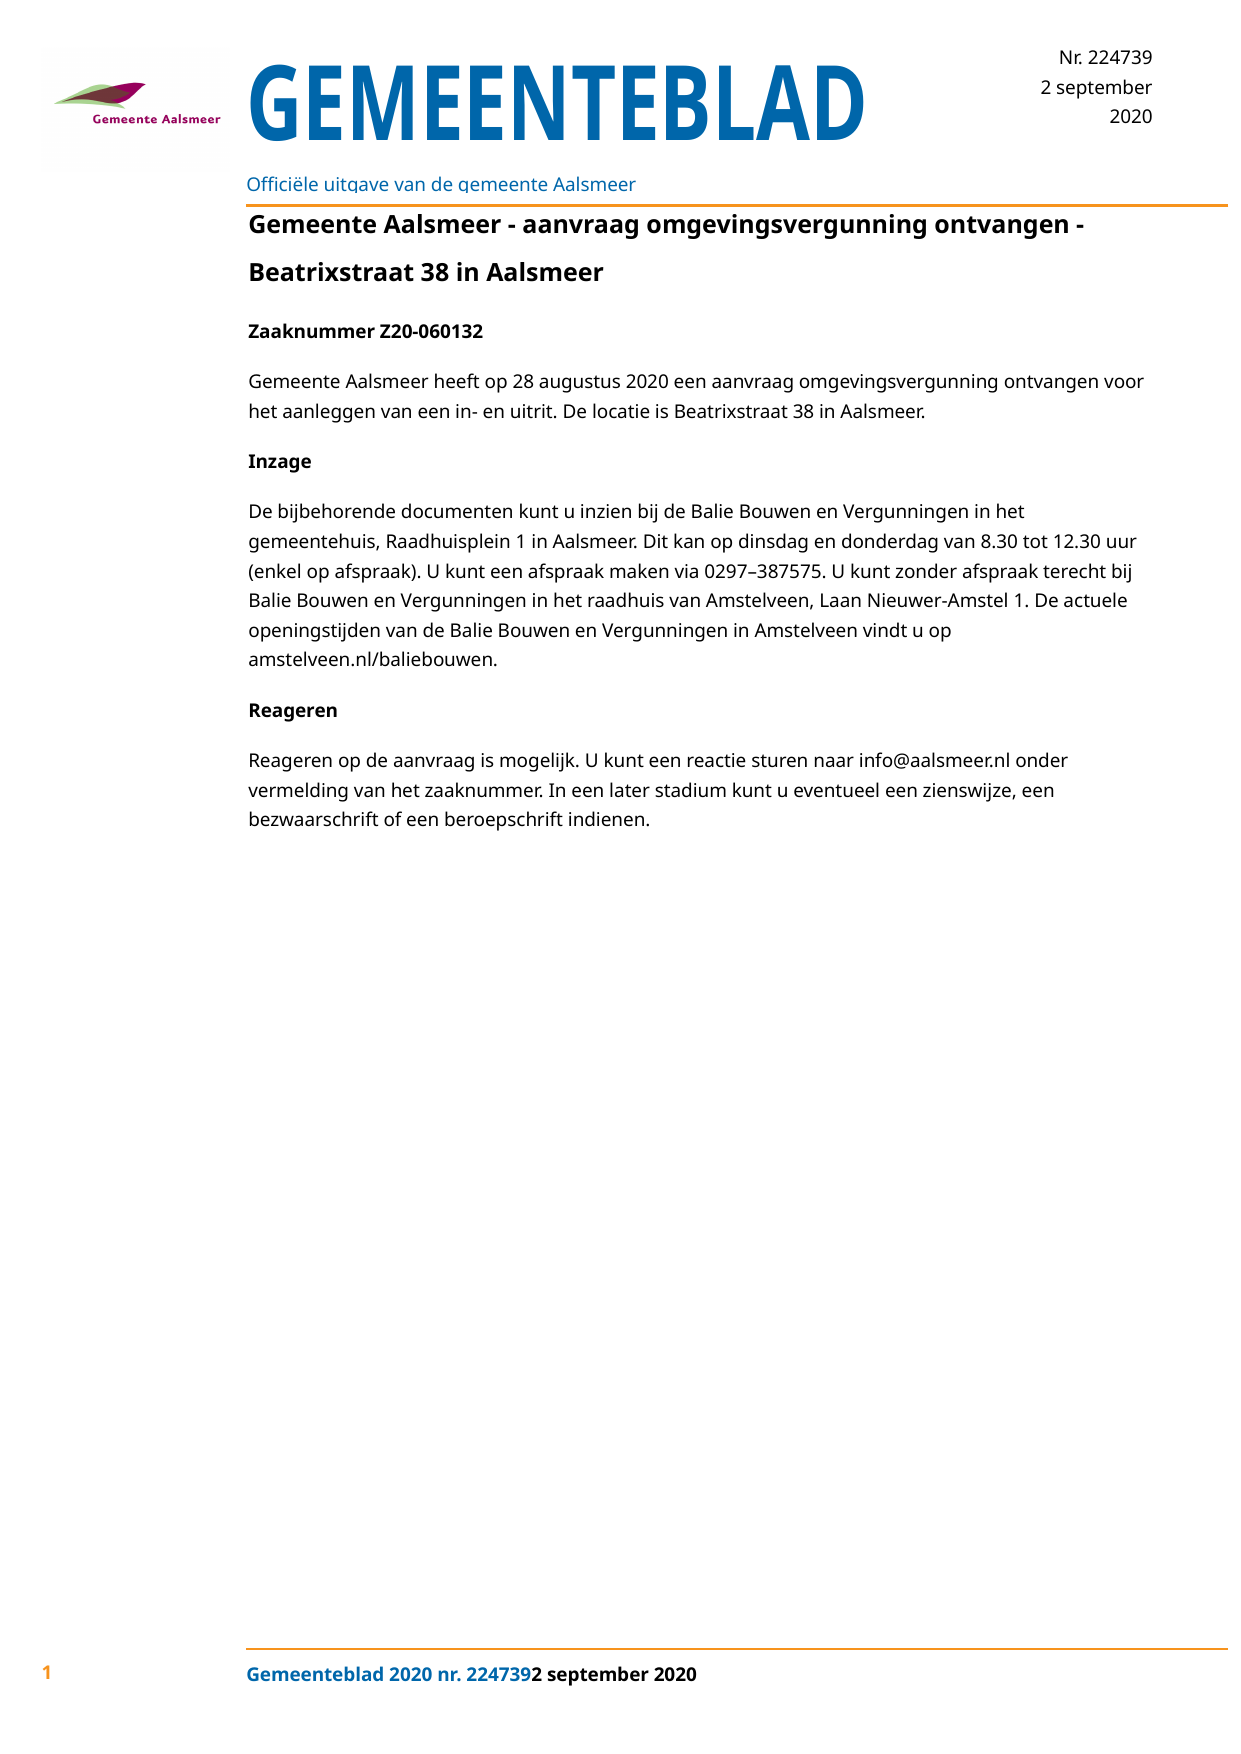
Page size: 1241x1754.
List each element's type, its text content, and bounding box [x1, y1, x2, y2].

text Reageren [248, 697, 1152, 723]
text Inzage [248, 448, 1152, 474]
text Reageren op de aanvraag is mogelijk. U kunt een reactie sturen naar info@aalsmeer.nl onder vermelding van het zaaknummer. In een later stadium kunt u eventueel een zienswijze, een bezwaarschrift of een beroepschrift indienen. [248, 747, 1152, 832]
picture [41, 47, 231, 172]
text Zaaknummer Z20-060132 [248, 318, 1152, 344]
text Gemeente Aalsmeer - aanvraag omgevingsvergunning ontvangen - Beatrixstraat 38 in Aalsmeer [248, 207, 1152, 288]
text De bijbehorende documenten kunt u inzien bij de Balie Bouwen en Vergunningen in het gemeentehuis, Raadhuisplein 1 in Aalsmeer. Dit kan op dinsdag en donderdag van 8.30 tot 12.30 uur (enkel op afspraak). U kunt een afspraak maken via 0297–387575. U kunt zonder afspraak terecht bij Balie Bouwen en Vergunningen in het raadhuis van Amstelveen, Laan Nieuwer-Amstel 1. De actuele openingstijden van de Balie Bouwen en Vergunningen in Amstelveen vindt u op amstelveen.nl/baliebouwen. [248, 499, 1152, 672]
text Gemeente Aalsmeer heeft op 28 augustus 2020 een aanvraag omgevingsvergunning ontvangen voor het aanleggen van een in- en uitrit. De locatie is Beatrixstraat 38 in Aalsmeer. [248, 368, 1152, 424]
